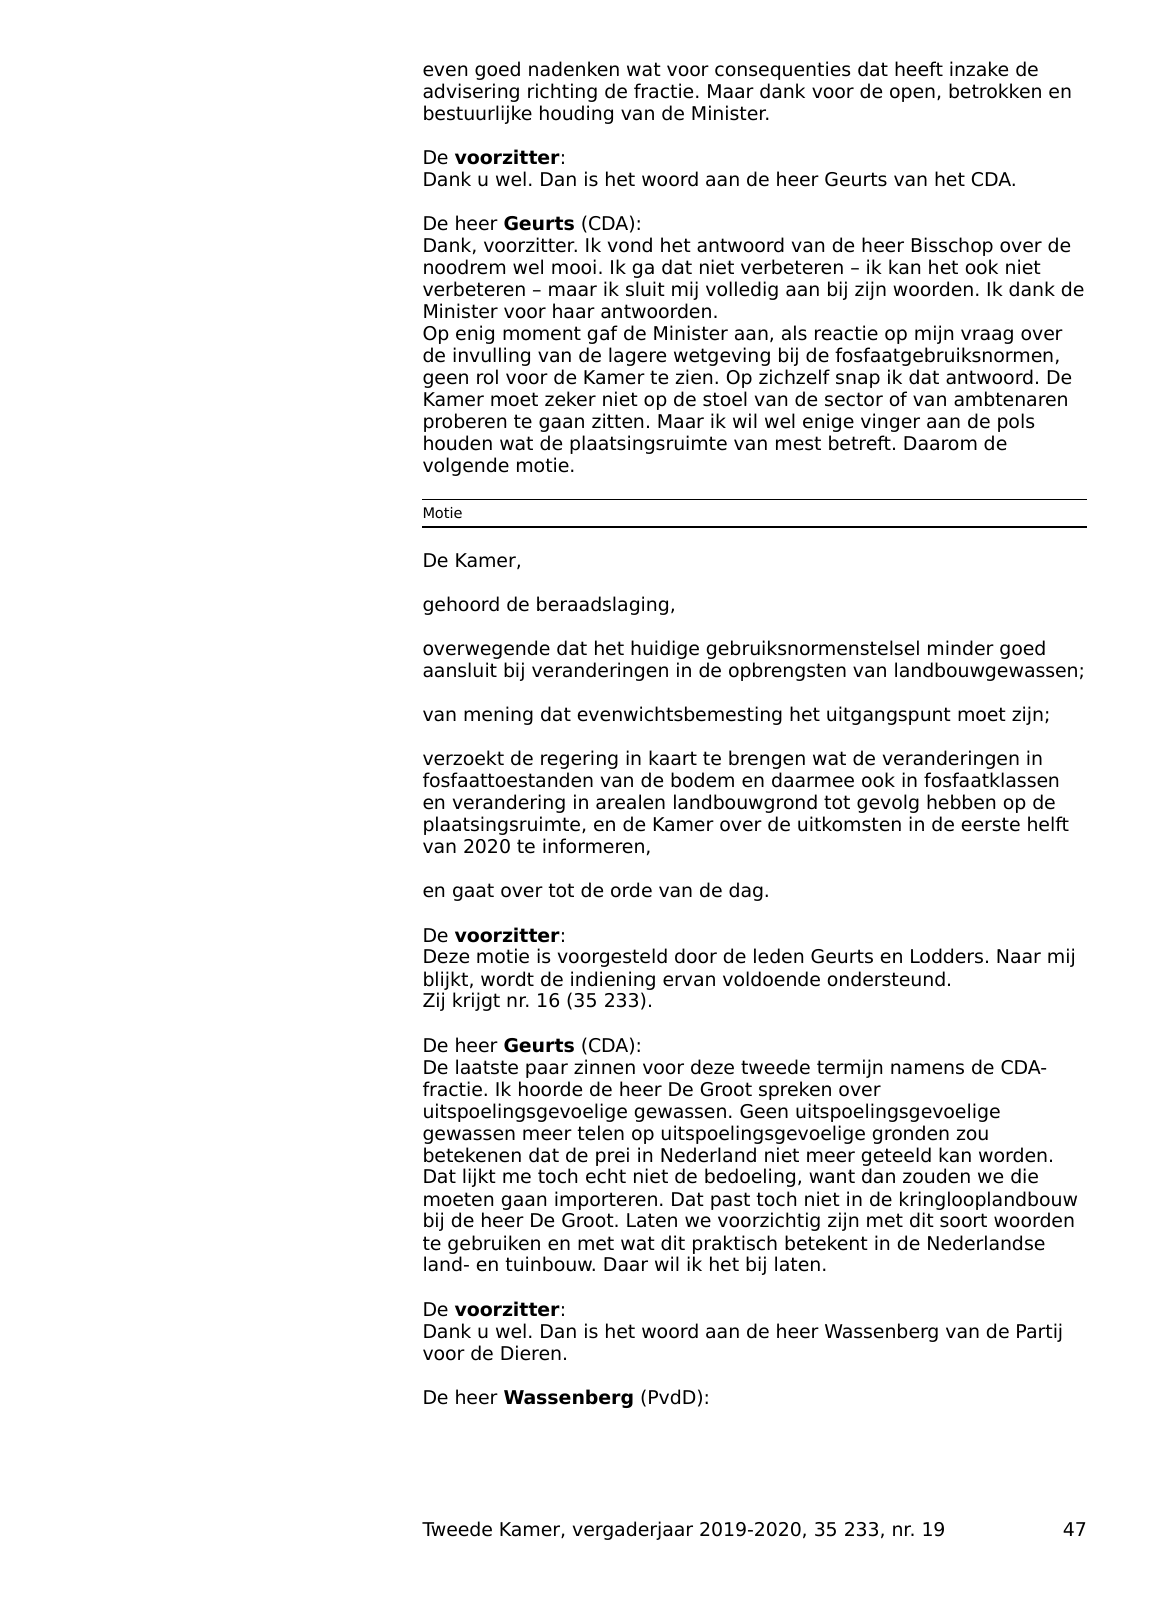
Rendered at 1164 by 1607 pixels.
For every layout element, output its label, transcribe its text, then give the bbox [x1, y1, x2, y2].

text De voorzitter: [422, 924, 1087, 946]
text overwegende dat het huidige gebruiksnormenstelsel minder goed aansluit bij veranderingen in de opbrengsten van landbouwgewassen; [422, 638, 1087, 682]
text De voorzitter: [422, 147, 1087, 169]
text Deze motie is voorgesteld door de leden Geurts en Lodders. Naar mij blijkt, wordt de indiening ervan voldoende ondersteund. [422, 946, 1087, 990]
text even goed nadenken wat voor consequenties dat heeft inzake de advisering richting de fractie. Maar dank voor de open, betrokken en bestuurlijke houding van de Minister. [422, 59, 1087, 125]
text Dank u wel. Dan is het woord aan de heer Wassenberg van de Partij voor de Dieren. [422, 1321, 1087, 1364]
text verzoekt de regering in kaart te brengen wat de veranderingen in fosfaattoestanden van de bodem en daarmee ook in fosfaatklassen en verandering in arealen landbouwgrond tot gevolg hebben op de plaatsingsruimte, en de Kamer over de uitkomsten in de eerste helft van 2020 te informeren, [422, 748, 1087, 858]
text De heer Wassenberg (PvdD): [422, 1387, 1087, 1409]
text Zij krijgt nr. 16 (35 233). [422, 990, 1087, 1012]
text De heer Geurts (CDA): [422, 213, 1087, 235]
text gehoord de beraadslaging, [422, 594, 1087, 616]
text De voorzitter: [422, 1298, 1087, 1321]
text De Kamer, [422, 549, 1087, 572]
text De laatste paar zinnen voor deze tweede termijn namens de CDA-fractie. Ik hoorde de heer De Groot spreken over uitspoelingsgevoelige gewassen. Geen uitspoelingsgevoelige gewassen meer telen op uitspoelingsgevoelige gronden zou betekenen dat de prei in Nederland niet meer geteeld kan worden. Dat lijkt me toch echt niet de bedoeling, want dan zouden we die moeten gaan importeren. Dat past toch niet in de kringlooplandbouw bij de heer De Groot. Laten we voorzichtig zijn met dit soort woorden te gebruiken en met wat dit praktisch betekent in de Nederlandse land- en tuinbouw. Daar wil ik het bij laten. [422, 1057, 1087, 1276]
text Dank, voorzitter. Ik vond het antwoord van de heer Bisschop over de noodrem wel mooi. Ik ga dat niet verbeteren – ik kan het ook niet verbeteren – maar ik sluit mij volledig aan bij zijn woorden. Ik dank de Minister voor haar antwoorden. [422, 235, 1087, 323]
text Op enig moment gaf de Minister aan, als reactie op mijn vraag over de invulling van de lagere wetgeving bij de fosfaatgebruiksnormen, geen rol voor de Kamer te zien. Op zichzelf snap ik dat antwoord. De Kamer moet zeker niet op de stoel van de sector of van ambtenaren proberen te gaan zitten. Maar ik wil wel enige vinger aan de pols houden wat de plaatsingsruimte van mest betreft. Daarom de volgende motie. [422, 323, 1087, 477]
table_header Motie [422, 500, 1087, 526]
text en gaat over tot de orde van de dag. [422, 880, 1087, 902]
text De heer Geurts (CDA): [422, 1034, 1087, 1057]
text Dank u wel. Dan is het woord aan de heer Geurts van het CDA. [422, 169, 1087, 191]
text van mening dat evenwichtsbemesting het uitgangspunt moet zijn; [422, 704, 1087, 726]
